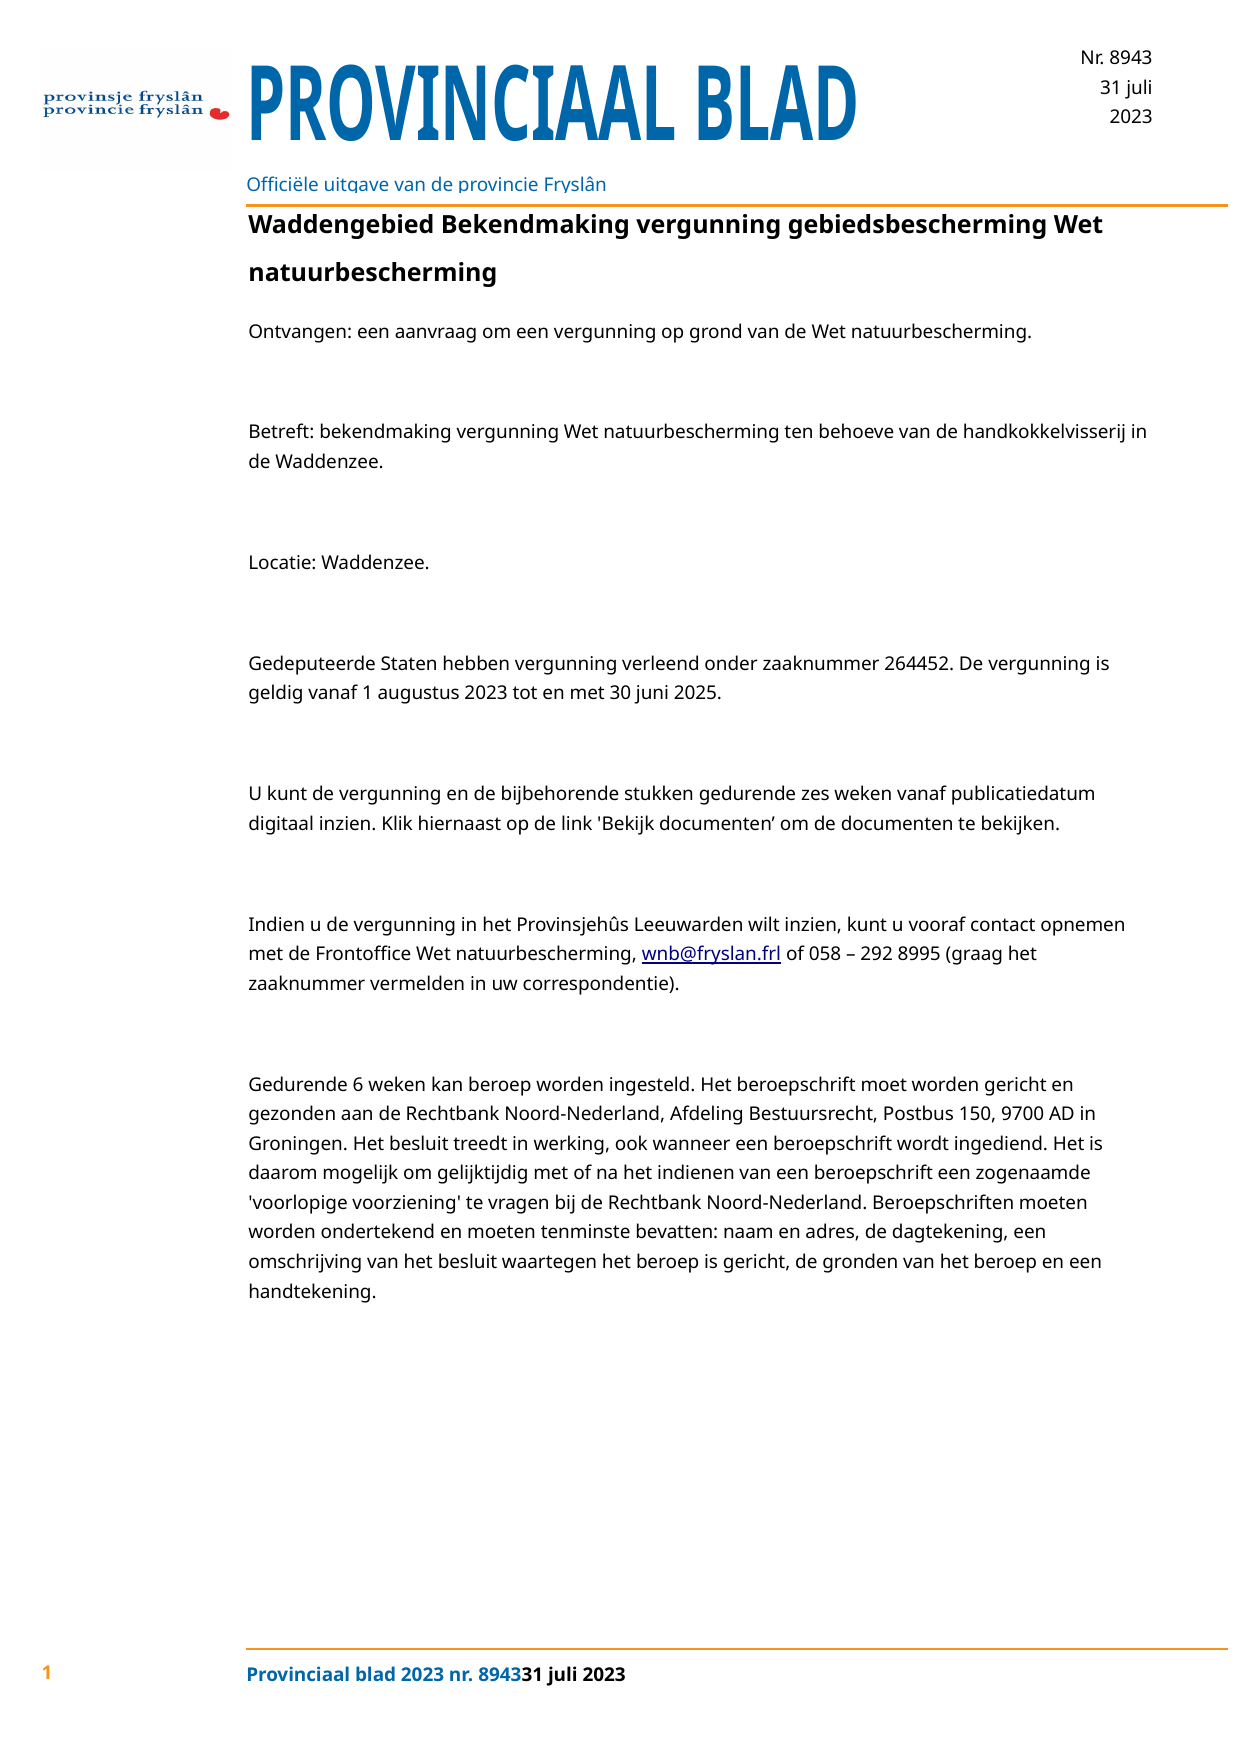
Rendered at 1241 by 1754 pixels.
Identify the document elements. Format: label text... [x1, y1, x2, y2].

text Indien u de vergunning in het Provinsjehûs Leeuwarden wilt inzien, kunt u vooraf contact opnemen met de Frontoffice Wet natuurbescherming, wnb@fryslan.frl of 058 – 292 8995 (graag het zaaknummer vermelden in uw correspondentie). [248, 911, 1152, 996]
text U kunt de vergunning en de bijbehorende stukken gedurende zes weken vanaf publicatiedatum digitaal inzien. Klik hiernaast op de link 'Bekijk documenten’ om de documenten te bekijken. [248, 780, 1152, 836]
text Ontvangen: een aanvraag om een vergunning op grond van de Wet natuurbescherming. [248, 318, 1152, 344]
text Betreft: bekendmaking vergunning Wet natuurbescherming ten behoeve van de handkokkelvisserij in de Waddenzee. [248, 419, 1152, 474]
picture [41, 47, 231, 172]
text Waddengebied Bekendmaking vergunning gebiedsbescherming Wet natuurbescherming [248, 207, 1152, 288]
text Gedurende 6 weken kan beroep worden ingesteld. Het beroepschrift moet worden gericht en gezonden aan de Rechtbank Noord-Nederland, Afdeling Bestuursrecht, Postbus 150, 9700 AD in Groningen. Het besluit treedt in werking, ook wanneer een beroepschrift wordt ingediend. Het is daarom mogelijk om gelijktijdig met of na het indienen van een beroepschrift een zogenaamde 'voorlopige voorziening' te vragen bij de Rechtbank Noord-Nederland. Beroepschriften moeten worden ondertekend en moeten tenminste bevatten: naam en adres, de dagtekening, een omschrijving van het besluit waartegen het beroep is gericht, de gronden van het beroep en een handtekening. [248, 1071, 1152, 1304]
text Locatie: Waddenzee. [248, 549, 1152, 575]
text Gedeputeerde Staten hebben vergunning verleend onder zaaknummer 264452. De vergunning is geldig vanaf 1 augustus 2023 tot en met 30 juni 2025. [248, 650, 1152, 705]
